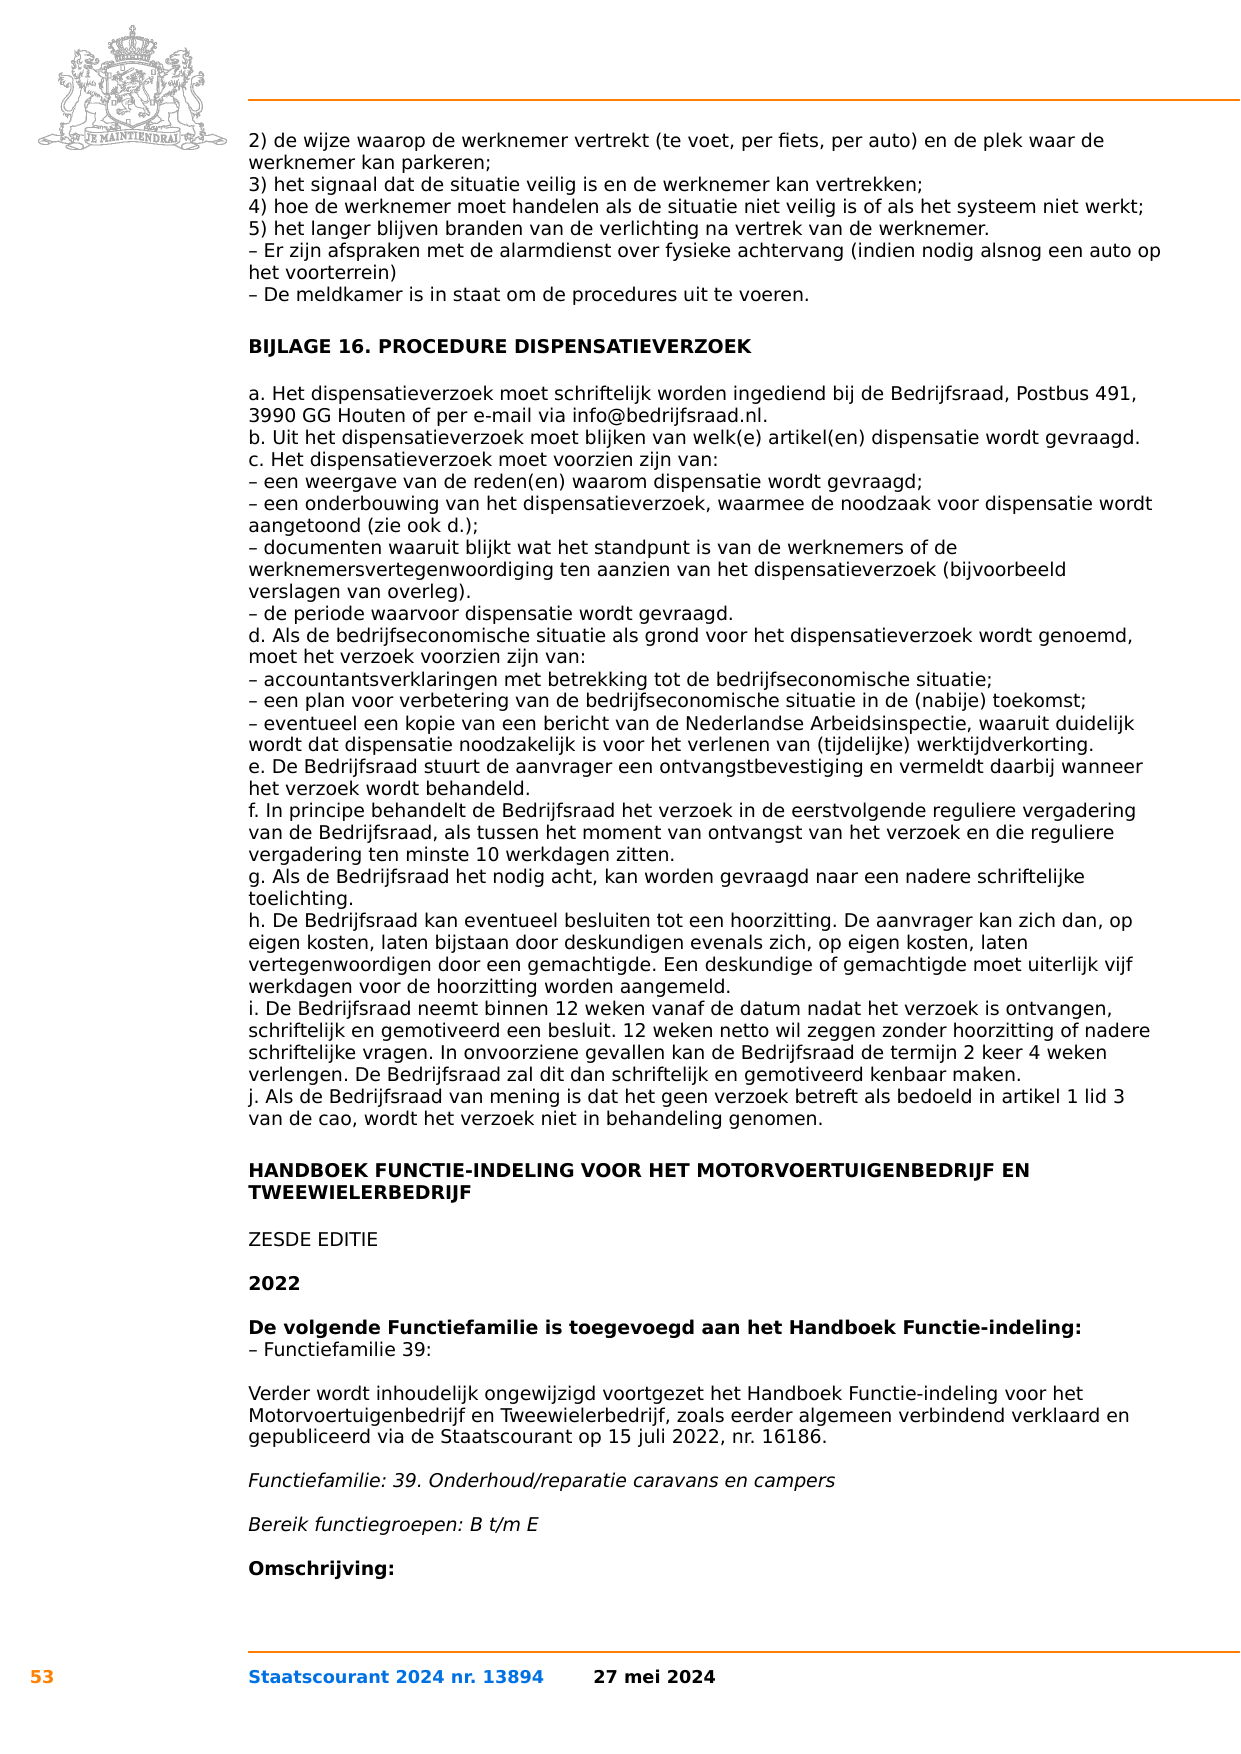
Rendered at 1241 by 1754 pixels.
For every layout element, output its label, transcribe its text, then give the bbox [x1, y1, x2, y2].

text i. De Bedrijfsraad neemt binnen 12 weken vanaf de datum nadat het verzoek is ontvangen, schriftelijk en gemotiveerd een besluit. 12 weken netto wil zeggen zonder hoorzitting of nadere schriftelijke vragen. In onvoorziene gevallen kan de Bedrijfsraad de termijn 2 keer 4 weken verlengen. De Bedrijfsraad zal dit dan schriftelijk en gemotiveerd kenbaar maken. [248, 998, 1163, 1086]
text – Functiefamilie 39: [248, 1339, 1163, 1361]
text d. Als de bedrijfseconomische situatie als grond voor het dispensatieverzoek wordt genoemd, moet het verzoek voorzien zijn van: [248, 624, 1163, 668]
text a. Het dispensatieverzoek moet schriftelijk worden ingediend bij de Bedrijfsraad, Postbus 491, 3990 GG Houten of per e-mail via info@bedrijfsraad.nl. [248, 383, 1163, 427]
text ZESDE EDITIE [248, 1229, 1163, 1251]
text e. De Bedrijfsraad stuurt de aanvrager een ontvangstbevestiging en vermeldt daarbij wanneer het verzoek wordt behandeld. [248, 756, 1163, 800]
text 2) de wijze waarop de werknemer vertrekt (te voet, per fiets, per auto) en de plek waar de werknemer kan parkeren; [248, 130, 1163, 174]
text – eventueel een kopie van een bericht van de Nederlandse Arbeidsinspectie, waaruit duidelijk wordt dat dispensatie noodzakelijk is voor het verlenen van (tijdelijke) werktijdverkorting. [248, 712, 1163, 756]
text b. Uit het dispensatieverzoek moet blijken van welk(e) artikel(en) dispensatie wordt gevraagd. [248, 427, 1163, 449]
text 4) hoe de werknemer moet handelen als de situatie niet veilig is of als het systeem niet werkt; [248, 196, 1163, 218]
text – een plan voor verbetering van de bedrijfseconomische situatie in de (nabije) toekomst; [248, 690, 1163, 712]
text f. In principe behandelt de Bedrijfsraad het verzoek in de eerstvolgende reguliere vergadering van de Bedrijfsraad, als tussen het moment van ontvangst van het verzoek en die reguliere vergadering ten minste 10 werkdagen zitten. [248, 800, 1163, 866]
text g. Als de Bedrijfsraad het nodig acht, kan worden gevraagd naar een nadere schriftelijke toelichting. [248, 866, 1163, 910]
text 5) het langer blijven branden van de verlichting na vertrek van de werknemer. [248, 218, 1163, 240]
text c. Het dispensatieverzoek moet voorzien zijn van: [248, 449, 1163, 471]
text – documenten waaruit blijkt wat het standpunt is van de werknemers of de werknemersvertegenwoordiging ten aanzien van het dispensatieverzoek (bijvoorbeeld verslagen van overleg). [248, 537, 1163, 602]
subtitle Functiefamilie: 39. Onderhoud/reparatie caravans en campers [248, 1470, 1163, 1492]
text – een weergave van de reden(en) waarom dispensatie wordt gevraagd; [248, 471, 1163, 493]
text Verder wordt inhoudelijk ongewijzigd voortgezet het Handboek Functie-indeling voor het Motorvoertuigenbedrijf en Tweewielerbedrijf, zoals eerder algemeen verbindend verklaard en gepubliceerd via de Staatscourant op 15 juli 2022, nr. 16186. [248, 1382, 1163, 1448]
text h. De Bedrijfsraad kan eventueel besluiten tot een hoorzitting. De aanvrager kan zich dan, op eigen kosten, laten bijstaan door deskundigen evenals zich, op eigen kosten, laten vertegenwoordigen door een gemachtigde. Een deskundige of gemachtigde moet uiterlijk vijf werkdagen voor de hoorzitting worden aangemeld. [248, 910, 1163, 998]
text – de periode waarvoor dispensatie wordt gevraagd. [248, 602, 1163, 624]
text – Er zijn afspraken met de alarmdienst over fysieke achtervang (indien nodig alsnog een auto op het voorterrein) [248, 240, 1163, 284]
text – een onderbouwing van het dispensatieverzoek, waarmee de noodzaak voor dispensatie wordt aangetoond (zie ook d.); [248, 493, 1163, 537]
text j. Als de Bedrijfsraad van mening is dat het geen verzoek betreft als bedoeld in artikel 1 lid 3 van de cao, wordt het verzoek niet in behandeling genomen. [248, 1086, 1163, 1130]
subtitle BIJLAGE 16. PROCEDURE DISPENSATIEVERZOEK [248, 336, 1163, 358]
text 2022 [248, 1273, 1163, 1295]
text De volgende Functiefamilie is toegevoegd aan het Handboek Functie-indeling: [248, 1317, 1163, 1339]
text – De meldkamer is in staat om de procedures uit te voeren. [248, 284, 1163, 306]
text 3) het signaal dat de situatie veilig is en de werknemer kan vertrekken; [248, 174, 1163, 196]
subtitle Bereik functiegroepen: B t/m E [248, 1514, 1163, 1536]
text – accountantsverklaringen met betrekking tot de bedrijfseconomische situatie; [248, 668, 1163, 690]
subtitle HANDBOEK FUNCTIE-INDELING VOOR HET MOTORVOERTUIGENBEDRIJF EN TWEEWIELERBEDRIJF [248, 1160, 1163, 1204]
picture [38, 25, 227, 150]
text Omschrijving: [248, 1558, 1163, 1580]
